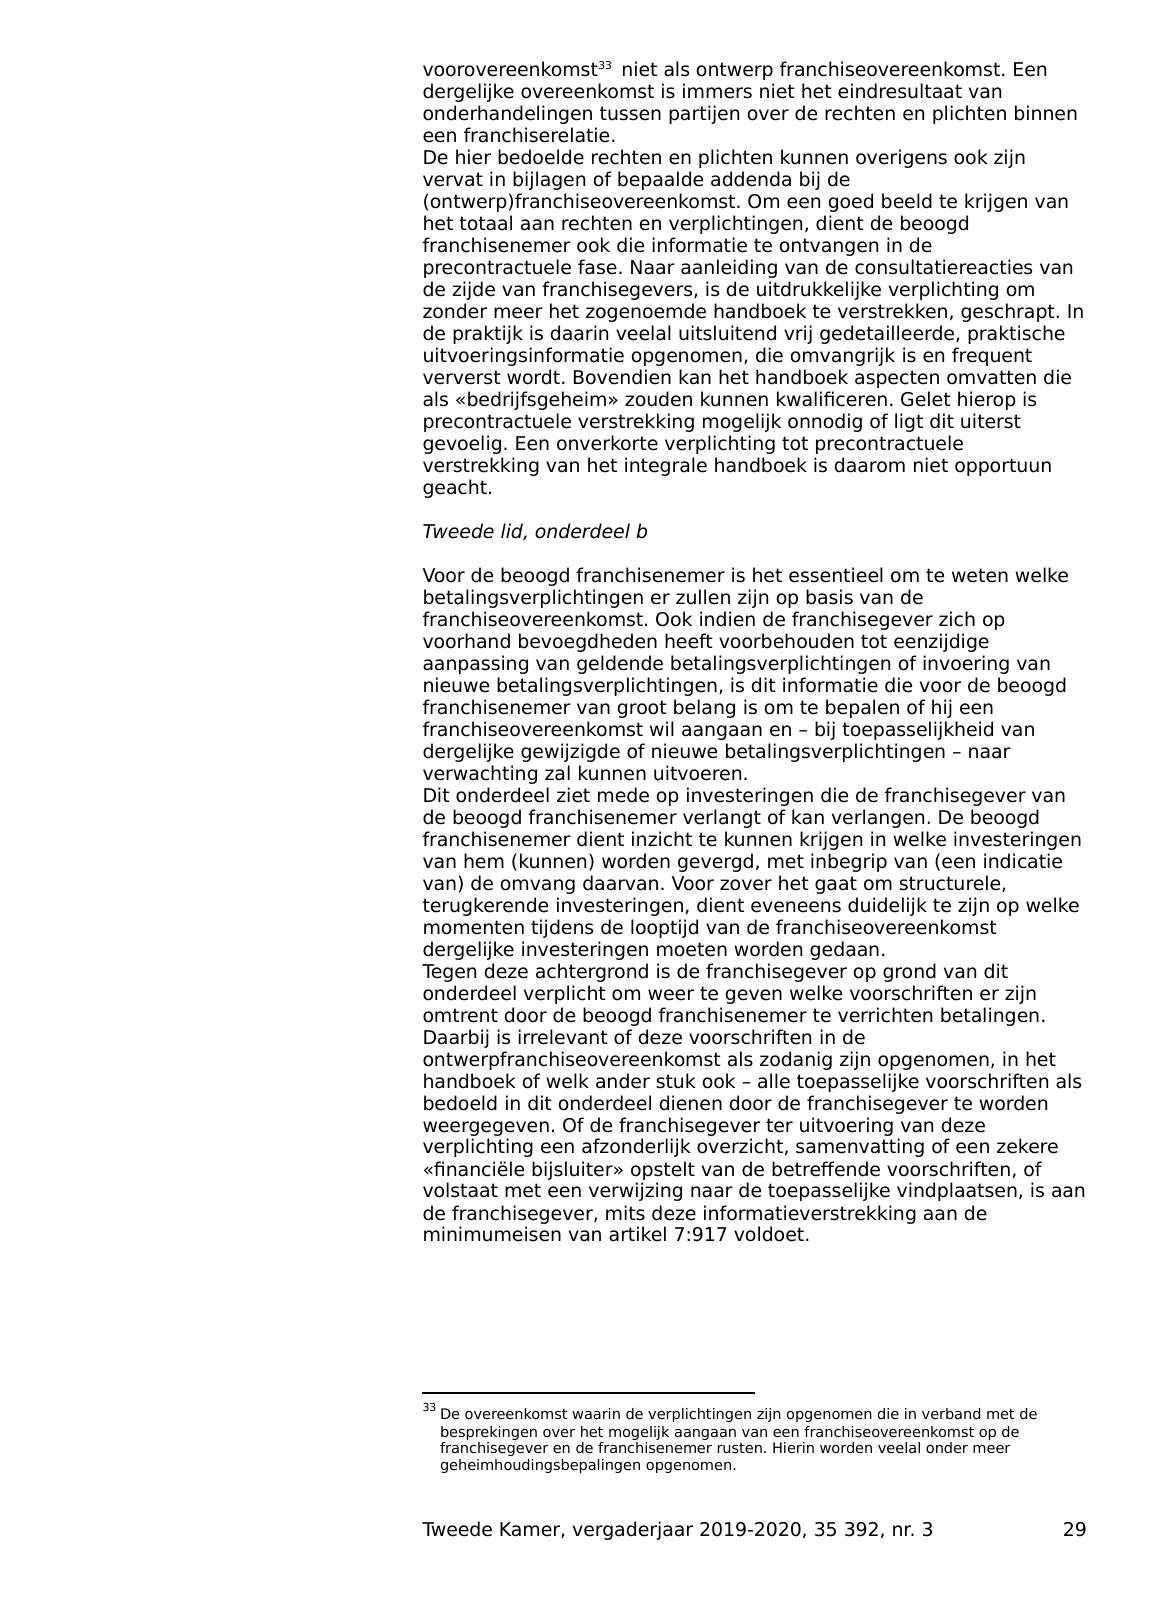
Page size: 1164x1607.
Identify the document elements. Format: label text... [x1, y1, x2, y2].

text Tegen deze achtergrond is de franchisegever op grond van dit onderdeel verplicht om weer te geven welke voorschriften er zijn omtrent door de beoogd franchisenemer te verrichten betalingen. Daarbij is irrelevant of deze voorschriften in de ontwerpfranchiseovereenkomst als zodanig zijn opgenomen, in het handboek of welk ander stuk ook – alle toepasselijke voorschriften als bedoeld in dit onderdeel dienen door de franchisegever te worden weergegeven. Of de franchisegever ter uitvoering van deze verplichting een afzonderlijk overzicht, samenvatting of een zekere «financiële bijsluiter» opstelt van de betreffende voorschriften, of volstaat met een verwijzing naar de toepasselijke vindplaatsen, is aan de franchisegever, mits deze informatieverstrekking aan de minimumeisen van artikel 7:917 voldoet. [422, 961, 1087, 1246]
text Dit onderdeel ziet mede op investeringen die de franchisegever van de beoogd franchisenemer verlangt of kan verlangen. De beoogd franchisenemer dient inzicht te kunnen krijgen in welke investeringen van hem (kunnen) worden gevergd, met inbegrip van (een indicatie van) de omvang daarvan. Voor zover het gaat om structurele, terugkerende investeringen, dient eveneens duidelijk te zijn op welke momenten tijdens de looptijd van de franchiseovereenkomst dergelijke investeringen moeten worden gedaan. [422, 785, 1087, 961]
text De hier bedoelde rechten en plichten kunnen overigens ook zijn vervat in bijlagen of bepaalde addenda bij de (ontwerp)franchiseovereenkomst. Om een goed beeld te krijgen van het totaal aan rechten en verplichtingen, dient de beoogd franchisenemer ook die informatie te ontvangen in de precontractuele fase. Naar aanleiding van de consultatiereacties van de zijde van franchisegevers, is de uitdrukkelijke verplichting om zonder meer het zogenoemde handboek te verstrekken, geschrapt. In de praktijk is daarin veelal uitsluitend vrij gedetailleerde, praktische uitvoeringsinformatie opgenomen, die omvangrijk is en frequent ververst wordt. Bovendien kan het handboek aspecten omvatten die als «bedrijfsgeheim» zouden kunnen kwalificeren. Gelet hierop is precontractuele verstrekking mogelijk onnodig of ligt dit uiterst gevoelig. Een onverkorte verplichting tot precontractuele verstrekking van het integrale handboek is daarom niet opportuun geacht. [422, 147, 1087, 499]
subtitle Tweede lid, onderdeel b [422, 521, 1087, 543]
text De overeenkomst waarin de verplichtingen zijn opgenomen die in verband met de besprekingen over het mogelijk aangaan van een franchiseovereenkomst op de franchisegever en de franchisenemer rusten. Hierin worden veelal onder meer geheimhoudingsbepalingen opgenomen. [422, 1402, 1087, 1474]
text Voor de beoogd franchisenemer is het essentieel om te weten welke betalingsverplichtingen er zullen zijn op basis van de franchiseovereenkomst. Ook indien de franchisegever zich op voorhand bevoegdheden heeft voorbehouden tot eenzijdige aanpassing van geldende betalingsverplichtingen of invoering van nieuwe betalingsverplichtingen, is dit informatie die voor de beoogd franchisenemer van groot belang is om te bepalen of hij een franchiseovereenkomst wil aangaan en – bij toepasselijkheid van dergelijke gewijzigde of nieuwe betalingsverplichtingen – naar verwachting zal kunnen uitvoeren. [422, 565, 1087, 785]
text voorovereenkomst niet als ontwerp franchiseovereenkomst. Een dergelijke overeenkomst is immers niet het eindresultaat van onderhandelingen tussen partijen over de rechten en plichten binnen een franchiserelatie. [422, 59, 1087, 147]
